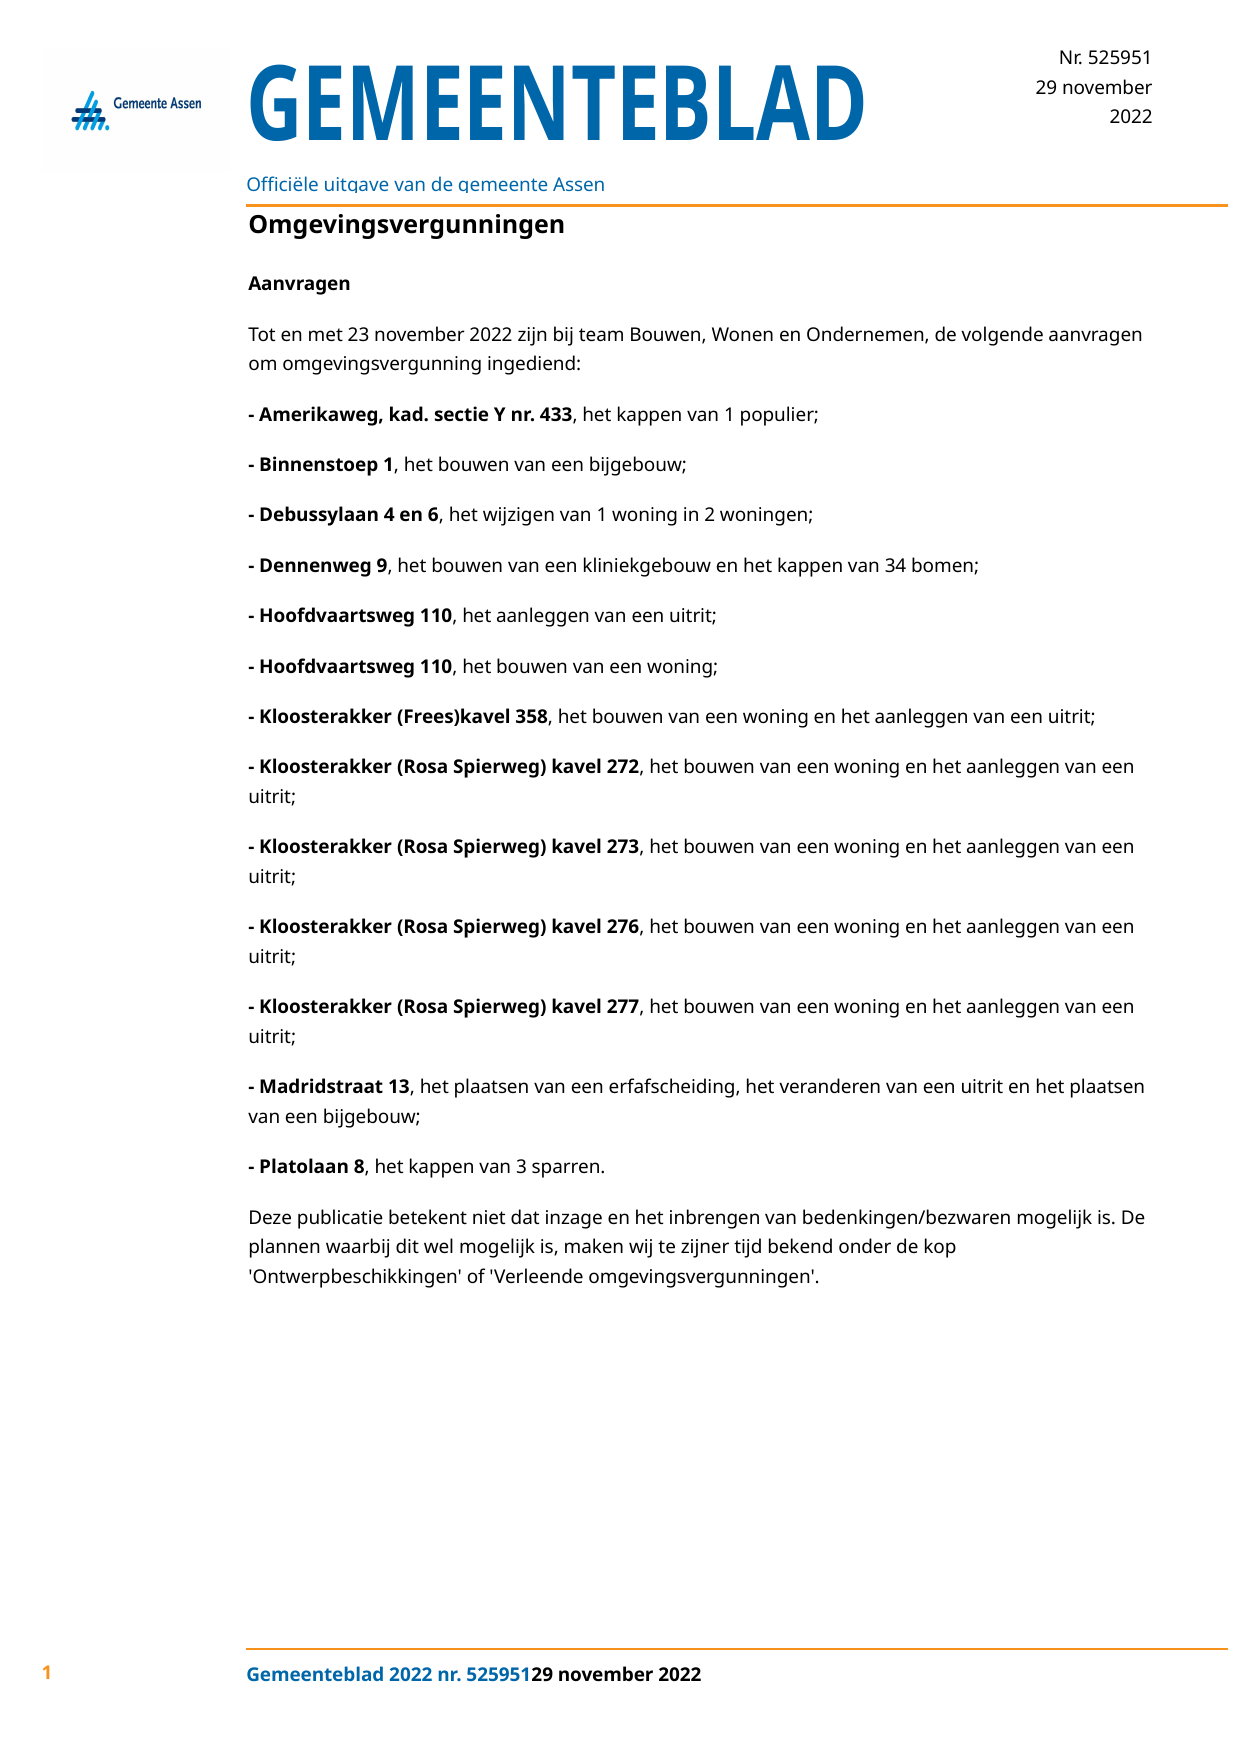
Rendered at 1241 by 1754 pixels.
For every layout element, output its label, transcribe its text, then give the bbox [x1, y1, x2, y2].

text Deze publicatie betekent niet dat inzage en het inbrengen van bedenkingen/bezwaren mogelijk is. De plannen waarbij dit wel mogelijk is, maken wij te zijner tijd bekend onder de kop 'Ontwerpbeschikkingen' of 'Verleende omgevingsvergunningen'. [248, 1204, 1152, 1289]
text Omgevingsvergunningen [248, 207, 1152, 241]
text - Kloosterakker (Frees)kavel 358, het bouwen van een woning en het aanleggen van een uitrit; [248, 703, 1152, 729]
text - Amerikaweg, kad. sectie Y nr. 433, het kappen van 1 populier; [248, 401, 1152, 426]
text - Hoofdvaartsweg 110, het bouwen van een woning; [248, 653, 1152, 678]
text - Binnenstoep 1, het bouwen van een bijgebouw; [248, 451, 1152, 477]
text - Kloosterakker (Rosa Spierweg) kavel 273, het bouwen van een woning en het aanleggen van een uitrit; [248, 834, 1152, 889]
picture [41, 47, 231, 172]
text - Madridstraat 13, het plaatsen van een erfafscheiding, het veranderen van een uitrit en het plaatsen van een bijgebouw; [248, 1074, 1152, 1129]
text Aanvragen [248, 270, 1152, 296]
text - Kloosterakker (Rosa Spierweg) kavel 272, het bouwen van een woning en het aanleggen van een uitrit; [248, 754, 1152, 809]
text - Hoofdvaartsweg 110, het aanleggen van een uitrit; [248, 602, 1152, 628]
text - Dennenweg 9, het bouwen van een kliniekgebouw en het kappen van 34 bomen; [248, 552, 1152, 578]
text Tot en met 23 november 2022 zijn bij team Bouwen, Wonen en Ondernemen, de volgende aanvragen om omgevingsvergunning ingediend: [248, 321, 1152, 376]
text - Platolaan 8, het kappen van 3 sparren. [248, 1154, 1152, 1179]
text - Kloosterakker (Rosa Spierweg) kavel 277, het bouwen van een woning en het aanleggen van een uitrit; [248, 994, 1152, 1049]
text - Debussylaan 4 en 6, het wijzigen van 1 woning in 2 woningen; [248, 502, 1152, 527]
text - Kloosterakker (Rosa Spierweg) kavel 276, het bouwen van een woning en het aanleggen van een uitrit; [248, 914, 1152, 969]
